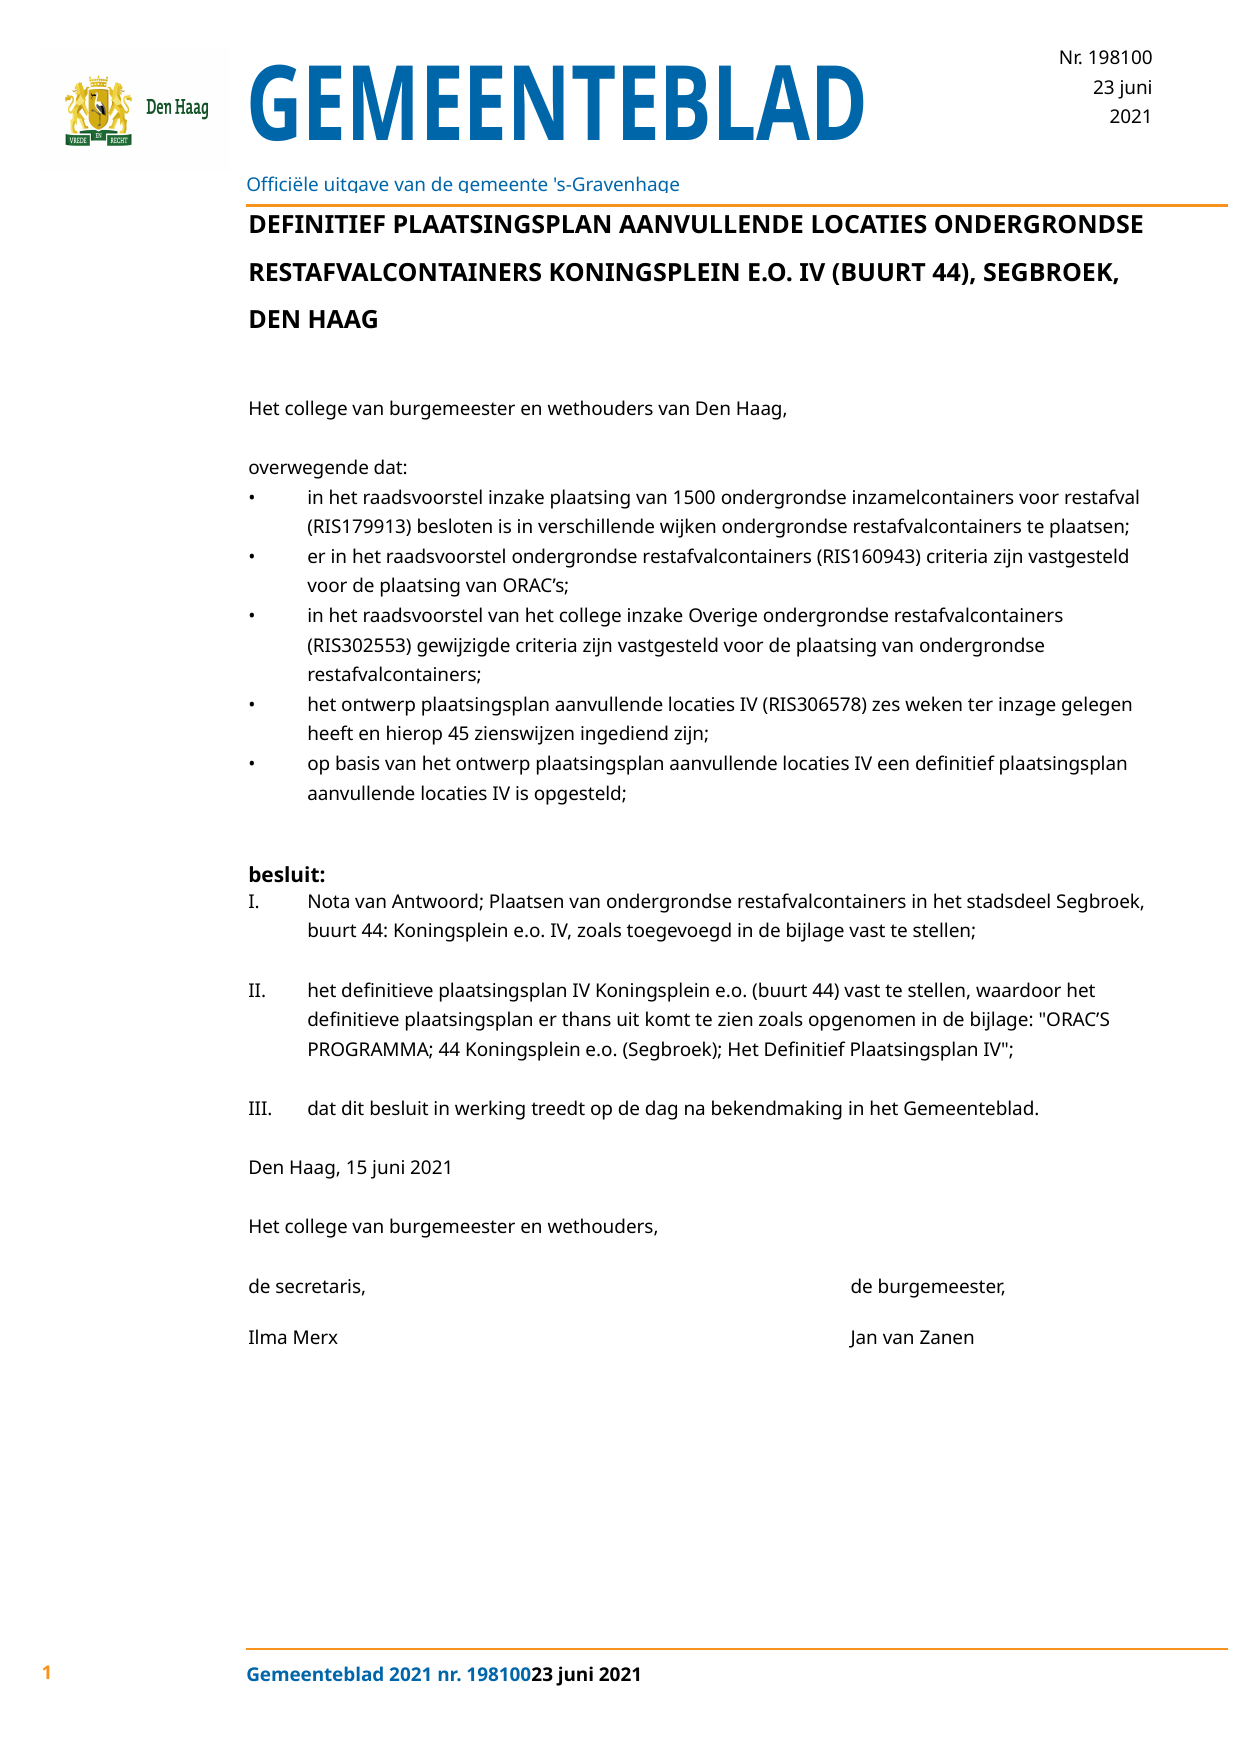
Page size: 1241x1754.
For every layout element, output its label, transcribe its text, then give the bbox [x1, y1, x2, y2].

table_header de burgemeester, [850, 1273, 1152, 1298]
text DEFINITIEF PLAATSINGSPLAN AANVULLENDE LOCATIES ONDERGRONDSE RESTAFVALCONTAINERS KONINGSPLEIN E.O. IV (BUURT 44), SEGBROEK, DEN HAAG [248, 207, 1152, 336]
list het ontwerp plaatsingsplan aanvullende locaties IV (RIS306578) zes weken ter inzage gelegen heeft en hierop 45 zienswijzen ingediend zijn; [248, 691, 1152, 746]
list Nota van Antwoord; Plaatsen van ondergrondse restafvalcontainers in het stadsdeel Segbroek, buurt 44: Koningsplein e.o. IV, zoals toegevoegd in de bijlage vast te stellen; [248, 888, 1152, 943]
table_cell [549, 1324, 850, 1350]
table_cell [549, 1299, 850, 1324]
list er in het raadsvoorstel ondergrondse restafvalcontainers (RIS160943) criteria zijn vastgesteld voor de plaatsing van ORAC’s; [248, 543, 1152, 598]
list dat dit besluit in werking treedt op de dag na bekendmaking in het Gemeenteblad. [248, 1095, 1152, 1121]
list in het raadsvoorstel inzake plaatsing van 1500 ondergrondse inzamelcontainers voor restafval (RIS179913) besloten is in verschillende wijken ondergrondse restafvalcontainers te plaatsen; [248, 484, 1152, 539]
table_cell [248, 1299, 549, 1324]
list het definitieve plaatsingsplan IV Koningsplein e.o. (buurt 44) vast te stellen, waardoor het definitieve plaatsingsplan er thans uit komt te zien zoals opgenomen in de bijlage: "ORAC’S PROGRAMMA; 44 Koningsplein e.o. (Segbroek); Het Definitief Plaatsingsplan IV"; [248, 977, 1152, 1062]
picture [41, 47, 231, 172]
table_cell Jan van Zanen [850, 1324, 1152, 1350]
text overwegende dat: [248, 454, 1152, 480]
table_cell Ilma Merx [248, 1324, 549, 1350]
text Het college van burgemeester en wethouders van Den Haag, [248, 395, 1152, 421]
table_cell [850, 1299, 1152, 1324]
list op basis van het ontwerp plaatsingsplan aanvullende locaties IV een definitief plaatsingsplan aanvullende locaties IV is opgesteld; [248, 750, 1152, 805]
text Het college van burgemeester en wethouders, [248, 1213, 1152, 1239]
table_header de secretaris, [248, 1273, 549, 1298]
list in het raadsvoorstel van het college inzake Overige ondergrondse restafvalcontainers (RIS302553) gewijzigde criteria zijn vastgesteld voor de plaatsing van ondergrondse restafvalcontainers; [248, 602, 1152, 687]
table_header [549, 1273, 850, 1298]
text Den Haag, 15 juni 2021 [248, 1154, 1152, 1180]
text besluit: [248, 860, 1152, 888]
